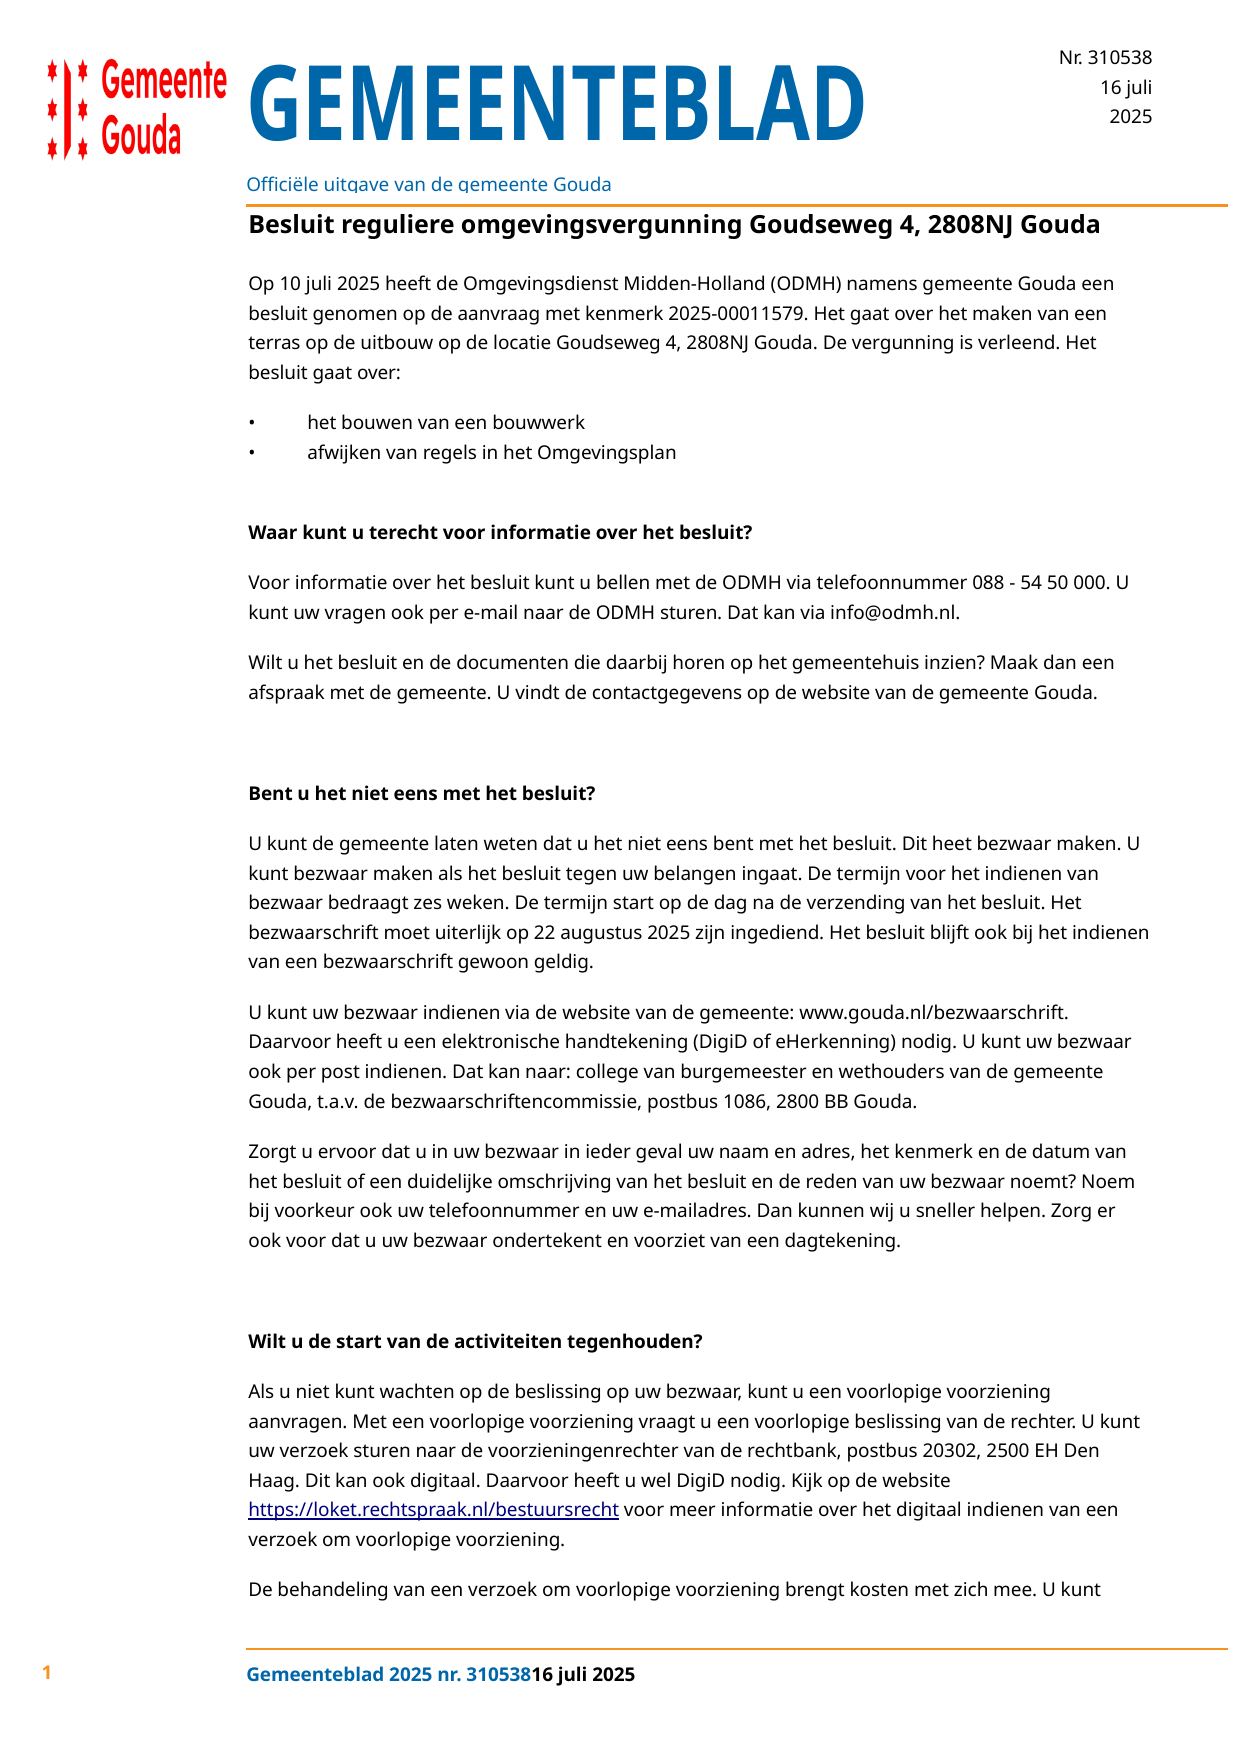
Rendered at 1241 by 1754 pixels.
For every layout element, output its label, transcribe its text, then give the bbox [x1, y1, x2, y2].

text Zorgt u ervoor dat u in uw bezwaar in ieder geval uw naam en adres, het kenmerk en de datum van het besluit of een duidelijke omschrijving van het besluit en de reden van uw bezwaar noemt? Noem bij voorkeur ook uw telefoonnummer en uw e-mailadres. Dan kunnen wij u sneller helpen. Zorg er ook voor dat u uw bezwaar ondertekent en voorziet van een dagtekening. [248, 1138, 1152, 1253]
text Wilt u de start van de activiteiten tegenhouden? [248, 1328, 1152, 1353]
text U kunt uw bezwaar indienen via de website van de gemeente: www.gouda.nl/bezwaarschrift. Daarvoor heeft u een elektronische handtekening (DigiD of eHerkenning) nodig. U kunt uw bezwaar ook per post indienen. Dat kan naar: college van burgemeester en wethouders van de gemeente Gouda, t.a.v. de bezwaarschriftencommissie, postbus 1086, 2800 BB Gouda. [248, 999, 1152, 1113]
text U kunt de gemeente laten weten dat u het niet eens bent met het besluit. Dit heet bezwaar maken. U kunt bezwaar maken als het besluit tegen uw belangen ingaat. De termijn voor het indienen van bezwaar bedraagt zes weken. De termijn start op de dag na de verzending van het besluit. Het bezwaarschrift moet uiterlijk op 22 augustus 2025 zijn ingediend. Het besluit blijft ook bij het indienen van een bezwaarschrift gewoon geldig. [248, 830, 1152, 974]
text Bent u het niet eens met het besluit? [248, 780, 1152, 806]
text Als u niet kunt wachten op de beslissing op uw bezwaar, kunt u een voorlopige voorziening aanvragen. Met een voorlopige voorziening vraagt u een voorlopige beslissing van de rechter. U kunt uw verzoek sturen naar de voorzieningenrechter van de rechtbank, postbus 20302, 2500 EH Den Haag. Dit kan ook digitaal. Daarvoor heeft u wel DigiD nodig. Kijk op de website https://loket.rechtspraak.nl/bestuursrecht voor meer informatie over het digitaal indienen van een verzoek om voorlopige voorziening. [248, 1378, 1152, 1552]
text Wilt u het besluit en de documenten die daarbij horen op het gemeentehuis inzien? Maak dan een afspraak met de gemeente. U vindt de contactgegevens op de website van de gemeente Gouda. [248, 649, 1152, 705]
text Waar kunt u terecht voor informatie over het besluit? [248, 519, 1152, 545]
text Voor informatie over het besluit kunt u bellen met de ODMH via telefoonnummer 088 - 54 50 000. U kunt uw vragen ook per e-mail naar de ODMH sturen. Dat kan via info@odmh.nl. [248, 569, 1152, 625]
list afwijken van regels in het Omgevingsplan [248, 439, 1152, 465]
list het bouwen van een bouwwerk [248, 409, 1152, 435]
text Besluit reguliere omgevingsvergunning Goudseweg 4, 2808NJ Gouda [248, 207, 1152, 241]
picture [41, 47, 231, 172]
text Op 10 juli 2025 heeft de Omgevingsdienst Midden-Holland (ODMH) namens gemeente Gouda een besluit genomen op de aanvraag met kenmerk 2025-00011579. Het gaat over het maken van een terras op de uitbouw op de locatie Goudseweg 4, 2808NJ Gouda. De vergunning is verleend. Het besluit gaat over: [248, 270, 1152, 385]
text De behandeling van een verzoek om voorlopige voorziening brengt kosten met zich mee. U kunt [248, 1577, 1152, 1602]
